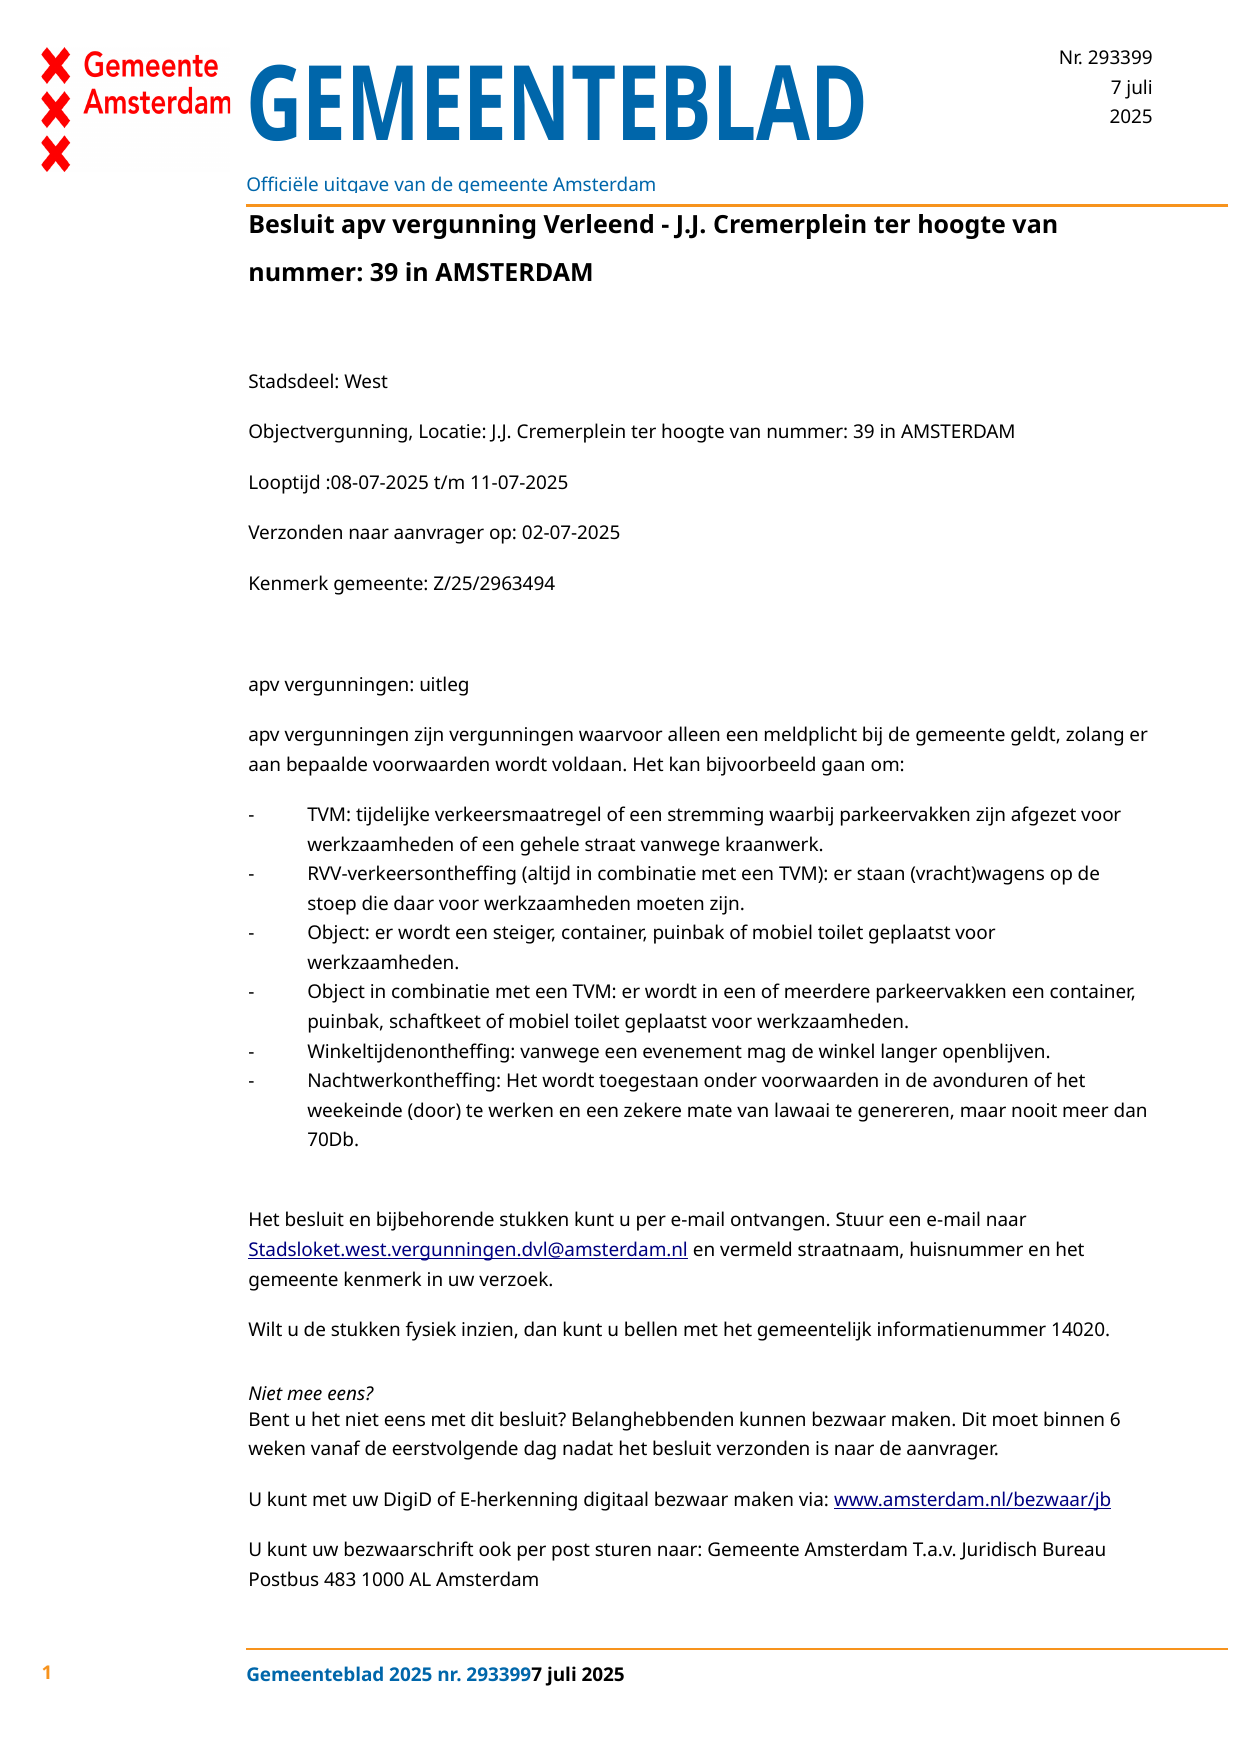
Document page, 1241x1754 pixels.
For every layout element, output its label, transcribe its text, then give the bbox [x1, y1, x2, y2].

text Het besluit en bijbehorende stukken kunt u per e-mail ontvangen. Stuur een e-mail naar Stadsloket.west.vergunningen.dvl@amsterdam.nl en vermeld straatnaam, huisnummer en het gemeente kenmerk in uw verzoek. [248, 1207, 1152, 1292]
text apv vergunningen: uitleg [248, 671, 1152, 697]
text U kunt uw bezwaarschrift ook per post sturen naar: Gemeente Amsterdam T.a.v. Juridisch Bureau Postbus 483 1000 AL Amsterdam [248, 1536, 1152, 1592]
text Verzonden naar aanvrager op: 02-07-2025 [248, 519, 1152, 545]
list Object in combinatie met een TVM: er wordt in een of meerdere parkeervakken een container, puinbak, schaftkeet of mobiel toilet geplaatst voor werkzaamheden. [248, 979, 1152, 1034]
text U kunt met uw DigiD of E-herkenning digitaal bezwaar maken via: www.amsterdam.nl/bezwaar/jb [248, 1486, 1152, 1512]
list Winkeltijdenontheffing: vanwege een evenement mag de winkel langer openblijven. [248, 1038, 1152, 1064]
list RVV-verkeersontheffing (altijd in combinatie met een TVM): er staan (vracht)wagens op de stoep die daar voor werkzaamheden moeten zijn. [248, 860, 1152, 916]
text Looptijd :08-07-2025 t/m 11-07-2025 [248, 469, 1152, 495]
text Bent u het niet eens met dit besluit? Belanghebbenden kunnen bezwaar maken. Dit moet binnen 6 weken vanaf de eerstvolgende dag nadat het besluit verzonden is naar de aanvrager. [248, 1406, 1152, 1461]
list Nachtwerkontheffing: Het wordt toegestaan onder voorwaarden in de avonduren of het weekeinde (door) te werken en een zekere mate van lawaai te genereren, maar nooit meer dan 70Db. [248, 1067, 1152, 1152]
text Wilt u de stukken fysiek inzien, dan kunt u bellen met het gemeentelijk informatienummer 14020. [248, 1316, 1152, 1342]
text Objectvergunning, Locatie: J.J. Cremerplein ter hoogte van nummer: 39 in AMSTERDAM [248, 419, 1152, 444]
text Kenmerk gemeente: Z/25/2963494 [248, 570, 1152, 596]
text Besluit apv vergunning Verleend - J.J. Cremerplein ter hoogte van nummer: 39 in AMSTERDAM [248, 207, 1152, 288]
text apv vergunningen zijn vergunningen waarvoor alleen een meldplicht bij de gemeente geldt, zolang er aan bepaalde voorwaarden wordt voldaan. Het kan bijvoorbeeld gaan om: [248, 721, 1152, 777]
text Stadsdeel: West [248, 368, 1152, 394]
text Niet mee eens? [248, 1380, 1152, 1406]
list Object: er wordt een steiger, container, puinbak of mobiel toilet geplaatst voor werkzaamheden. [248, 919, 1152, 975]
picture [41, 47, 231, 172]
list TVM: tijdelijke verkeersmaatregel of een stremming waarbij parkeervakken zijn afgezet voor werkzaamheden of een gehele straat vanwege kraanwerk. [248, 801, 1152, 857]
